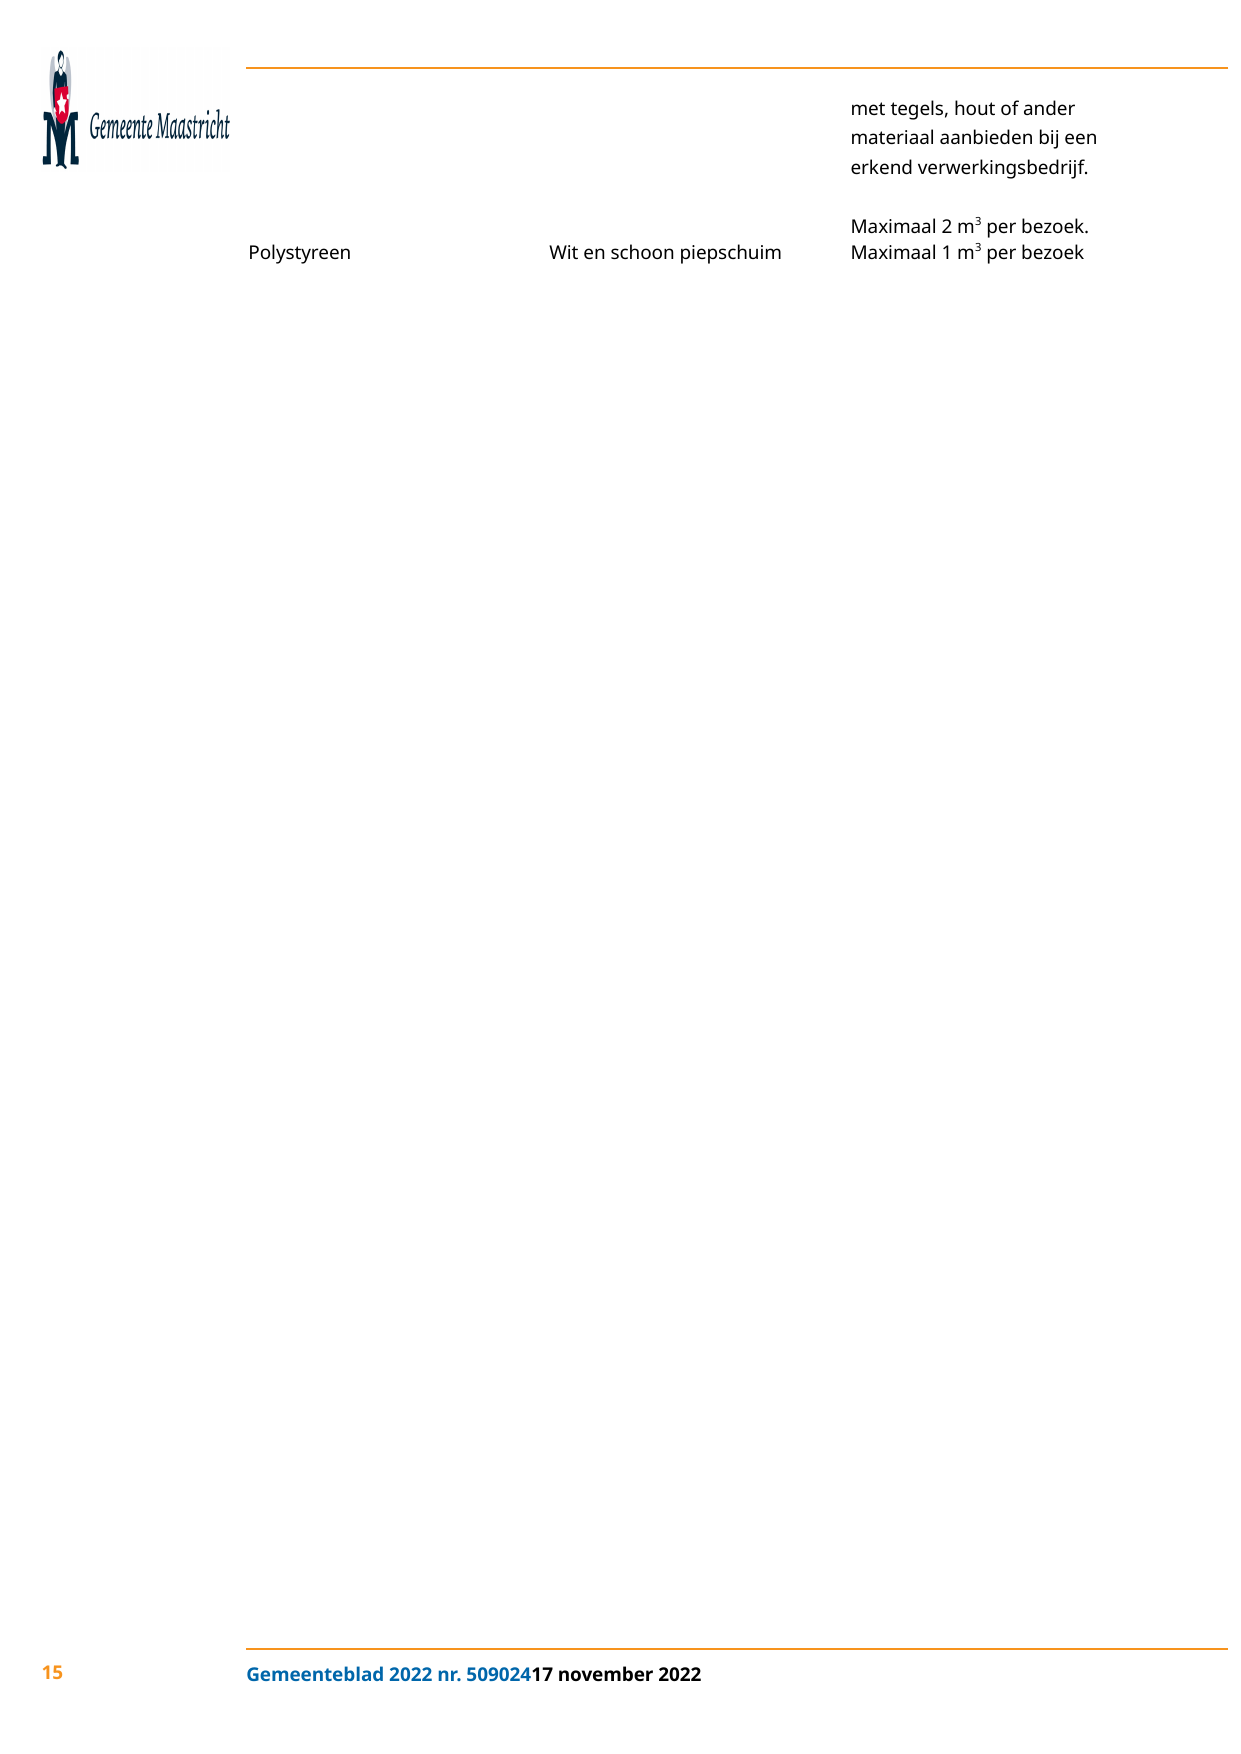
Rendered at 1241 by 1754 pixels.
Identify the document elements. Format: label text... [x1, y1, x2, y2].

table_cell Wit en schoon piepschuim [549, 239, 850, 264]
table_cell met tegels, hout of ander materiaal aanbieden bij een erkend verwerkingsbedrijf. Maximaal 2 m3 per bezoek. [850, 95, 1152, 239]
table_cell [549, 95, 850, 239]
picture [41, 47, 231, 172]
table_cell Polystyreen [248, 239, 549, 264]
table_cell [248, 95, 549, 239]
table_cell Maximaal 1 m3 per bezoek [850, 239, 1152, 264]
